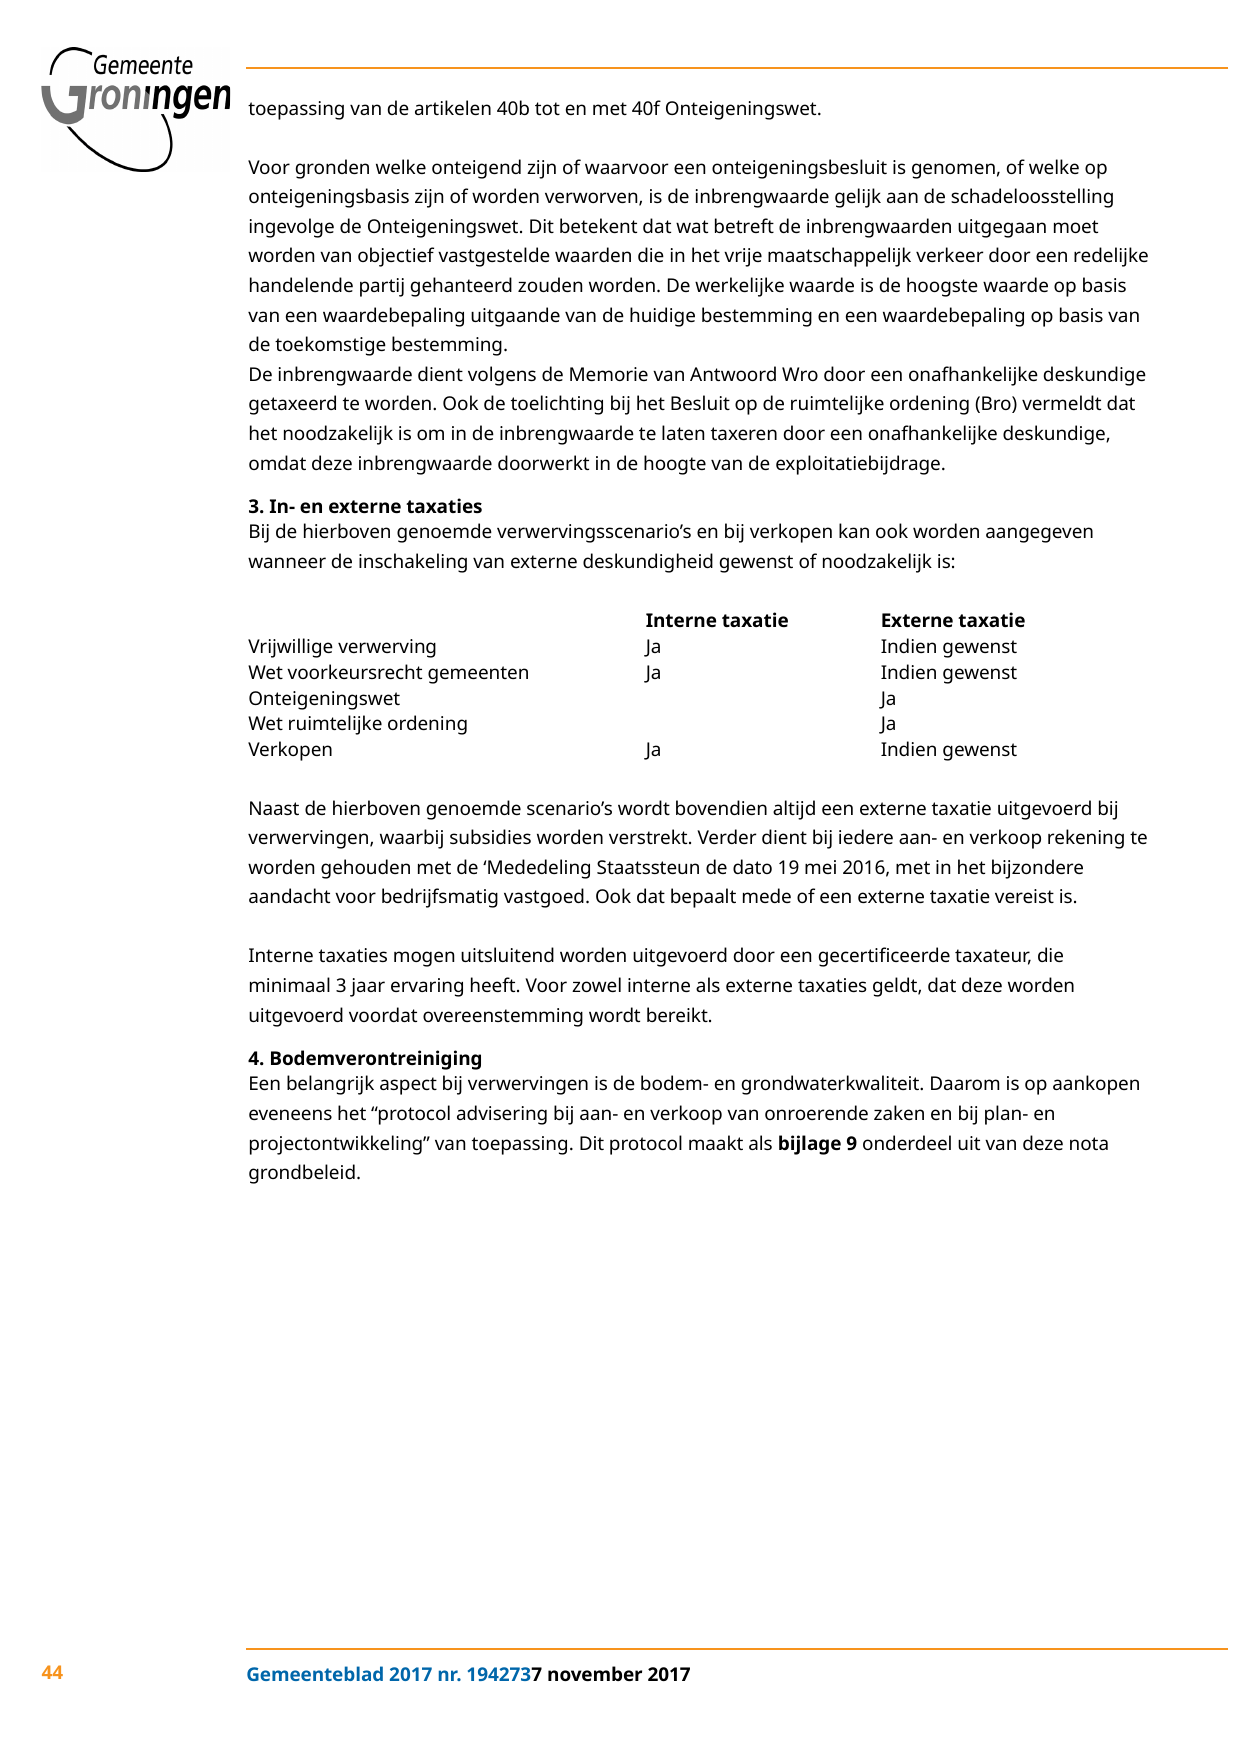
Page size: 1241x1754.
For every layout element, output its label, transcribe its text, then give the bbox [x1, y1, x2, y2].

table_cell Vrijwillige verwerving [248, 633, 646, 659]
table_header Externe taxatie [881, 608, 1152, 633]
table_cell Ja [881, 710, 1152, 736]
table_cell Indien gewenst [881, 736, 1152, 762]
text Bij de hierboven genoemde verwervingsscenario’s en bij verkopen kan ook worden aangegeven wanneer de inschakeling van externe deskundigheid gewenst of noodzakelijk is: [248, 519, 1152, 574]
table_header Interne taxatie [646, 608, 881, 633]
text 4. Bodemverontreiniging [248, 1045, 1152, 1071]
text Naast de hierboven genoemde scenario’s wordt bovendien altijd een externe taxatie uitgevoerd bij verwervingen, waarbij subsidies worden verstrekt. Verder dient bij iedere aan- en verkoop rekening te worden gehouden met de ‘Mededeling Staatssteun de dato 19 mei 2016, met in het bijzondere aandacht voor bedrijfsmatig vastgoed. Ook dat bepaalt mede of een externe taxatie vereist is. [248, 795, 1152, 909]
table_cell [646, 710, 881, 736]
text Interne taxaties mogen uitsluitend worden uitgevoerd door een gecertificeerde taxateur, die minimaal 3 jaar ervaring heeft. Voor zowel interne als externe taxaties geldt, dat deze worden uitgevoerd voordat overeenstemming wordt bereikt. [248, 943, 1152, 1027]
table_cell Wet voorkeursrecht gemeenten [248, 659, 646, 685]
text toepassing van de artikelen 40b tot en met 40f Onteigeningswet. [248, 95, 1152, 121]
table_header [248, 608, 646, 633]
table_cell Ja [646, 736, 881, 762]
table_cell Indien gewenst [881, 659, 1152, 685]
text Voor gronden welke onteigend zijn of waarvoor een onteigeningsbesluit is genomen, of welke op onteigeningsbasis zijn of worden verworven, is de inbrengwaarde gelijk aan de schadeloosstelling ingevolge de Onteigeningswet. Dit betekent dat wat betreft de inbrengwaarden uitgegaan moet worden van objectief vastgestelde waarden die in het vrije maatschappelijk verkeer door een redelijke handelende partij gehanteerd zouden worden. De werkelijke waarde is de hoogste waarde op basis van een waardebepaling uitgaande van de huidige bestemming en een waardebepaling op basis van de toekomstige bestemming. [248, 154, 1152, 357]
table_cell Verkopen [248, 736, 646, 762]
table_cell Wet ruimtelijke ordening [248, 710, 646, 736]
text 3. In- en externe taxaties [248, 493, 1152, 519]
table_cell Ja [881, 685, 1152, 710]
table_cell Ja [646, 633, 881, 659]
table_cell Ja [646, 659, 881, 685]
text Een belangrijk aspect bij verwervingen is de bodem- en grondwaterkwaliteit. Daarom is op aankopen eveneens het “protocol advisering bij aan- en verkoop van onroerende zaken en bij plan- en projectontwikkeling” van toepassing. Dit protocol maakt als bijlage 9 onderdeel uit van deze nota grondbeleid. [248, 1071, 1152, 1185]
table_cell Indien gewenst [881, 633, 1152, 659]
table_cell [646, 685, 881, 710]
picture [41, 47, 231, 172]
text De inbrengwaarde dient volgens de Memorie van Antwoord Wro door een onafhankelijke deskundige getaxeerd te worden. Ook de toelichting bij het Besluit op de ruimtelijke ordening (Bro) vermeldt dat het noodzakelijk is om in de inbrengwaarde te laten taxeren door een onafhankelijke deskundige, omdat deze inbrengwaarde doorwerkt in de hoogte van de exploitatiebijdrage. [248, 361, 1152, 476]
table_cell Onteigeningswet [248, 685, 646, 710]
